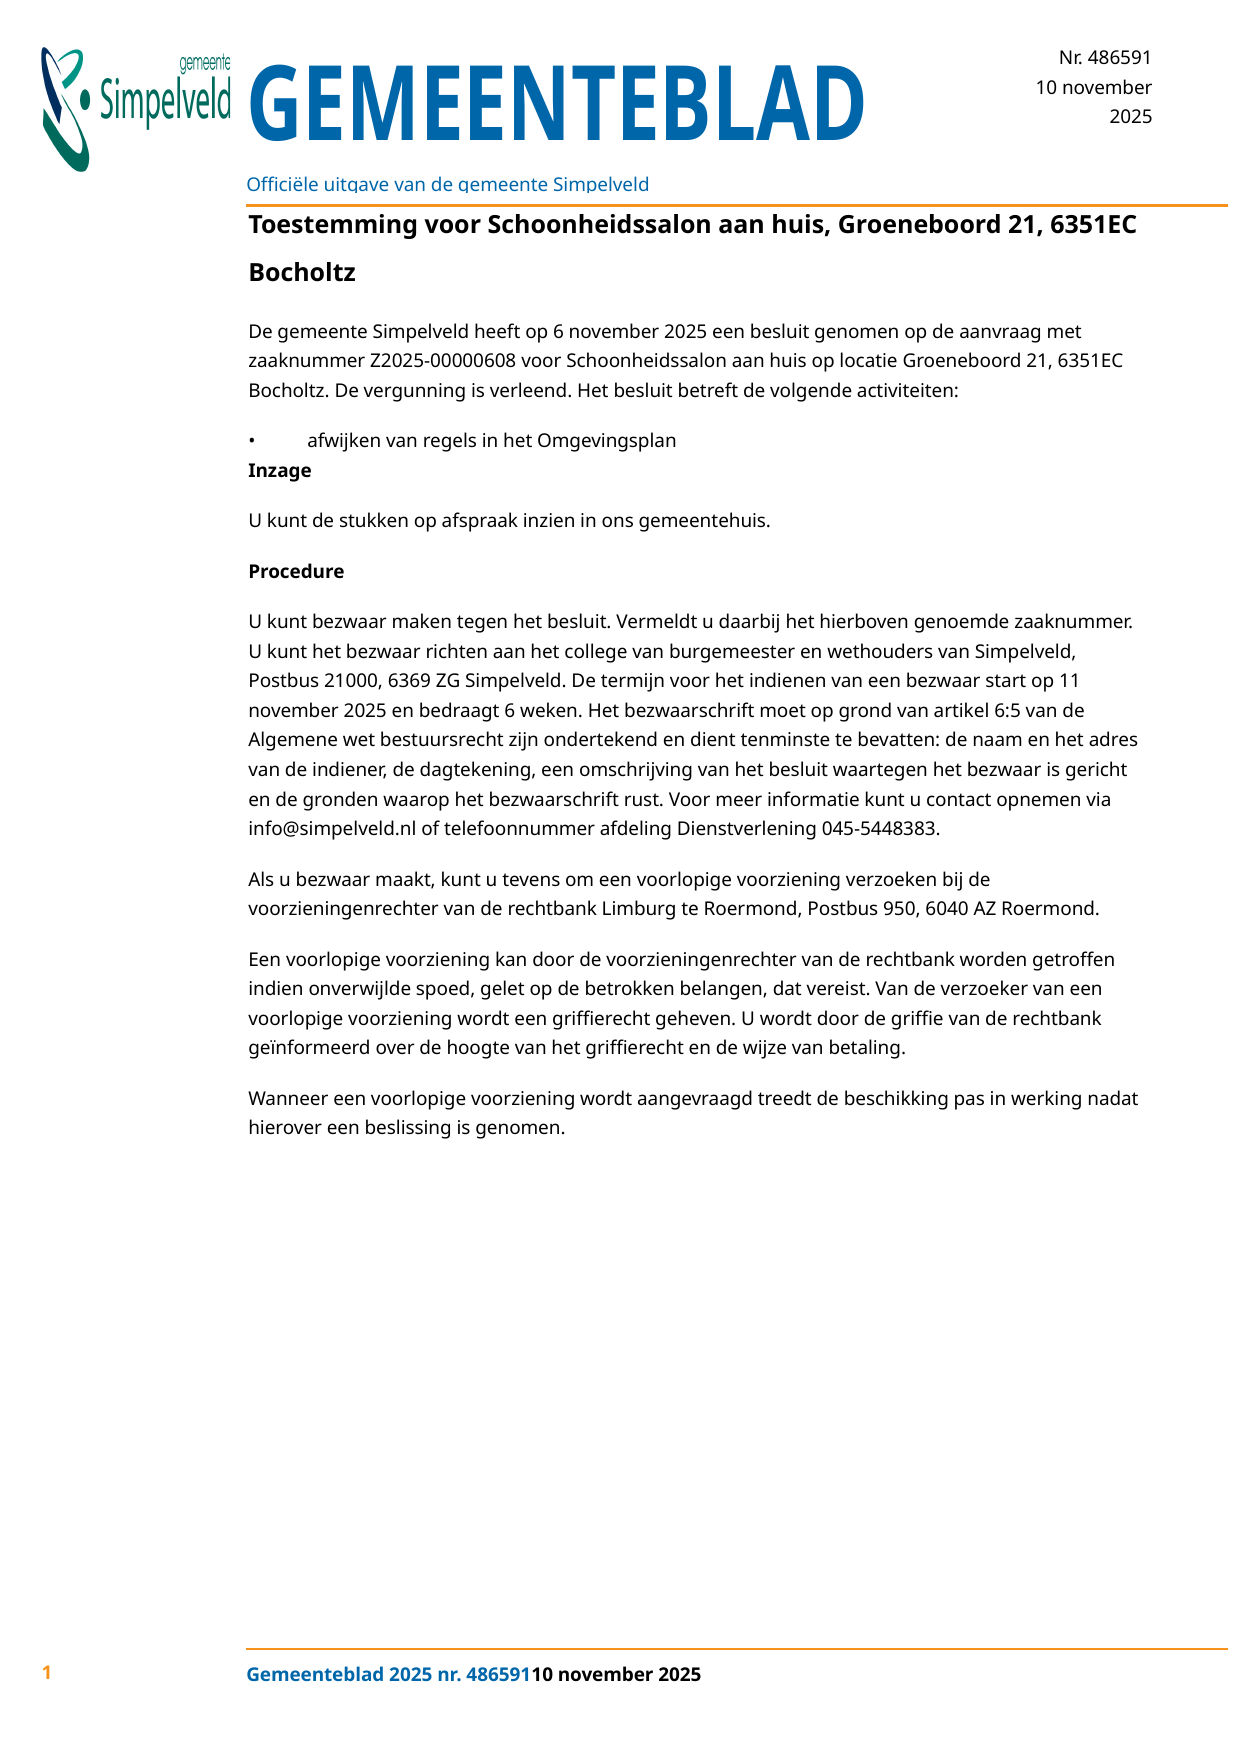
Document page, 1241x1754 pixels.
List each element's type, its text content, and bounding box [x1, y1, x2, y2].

text Wanneer een voorlopige voorziening wordt aangevraagd treedt de beschikking pas in werking nadat hierover een beslissing is genomen. [248, 1085, 1152, 1140]
text Als u bezwaar maakt, kunt u tevens om een voorlopige voorziening verzoeken bij de voorzieningenrechter van de rechtbank Limburg te Roermond, Postbus 950, 6040 AZ Roermond. [248, 866, 1152, 921]
text Toestemming voor Schoonheidssalon aan huis, Groeneboord 21, 6351EC Bocholtz [248, 207, 1152, 288]
text Inzage [248, 457, 1152, 483]
text De gemeente Simpelveld heeft op 6 november 2025 een besluit genomen op de aanvraag met zaaknummer Z2025-00000608 voor Schoonheidssalon aan huis op locatie Groeneboord 21, 6351EC Bocholtz. De vergunning is verleend. Het besluit betreft de volgende activiteiten: [248, 318, 1152, 403]
list afwijken van regels in het Omgevingsplan [248, 427, 1152, 453]
text Procedure [248, 558, 1152, 584]
text U kunt bezwaar maken tegen het besluit. Vermeldt u daarbij het hierboven genoemde zaaknummer. U kunt het bezwaar richten aan het college van burgemeester en wethouders van Simpelveld, Postbus 21000, 6369 ZG Simpelveld. De termijn voor het indienen van een bezwaar start op 11 november 2025 en bedraagt 6 weken. Het bezwaarschrift moet op grond van artikel 6:5 van de Algemene wet bestuursrecht zijn ondertekend en dient tenminste te bevatten: de naam en het adres van de indiener, de dagtekening, een omschrijving van het besluit waartegen het bezwaar is gericht en de gronden waarop het bezwaarschrift rust. Voor meer informatie kunt u contact opnemen via info@simpelveld.nl of telefoonnummer afdeling Dienstverlening 045-5448383. [248, 608, 1152, 841]
text U kunt de stukken op afspraak inzien in ons gemeentehuis. [248, 507, 1152, 533]
text Een voorlopige voorziening kan door de voorzieningenrechter van de rechtbank worden getroffen indien onverwijlde spoed, gelet op de betrokken belangen, dat vereist. Van de verzoeker van een voorlopige voorziening wordt een griffierecht geheven. U wordt door de griffie van de rechtbank geïnformeerd over de hoogte van het griffierecht en de wijze van betaling. [248, 946, 1152, 1060]
picture [41, 47, 231, 172]
